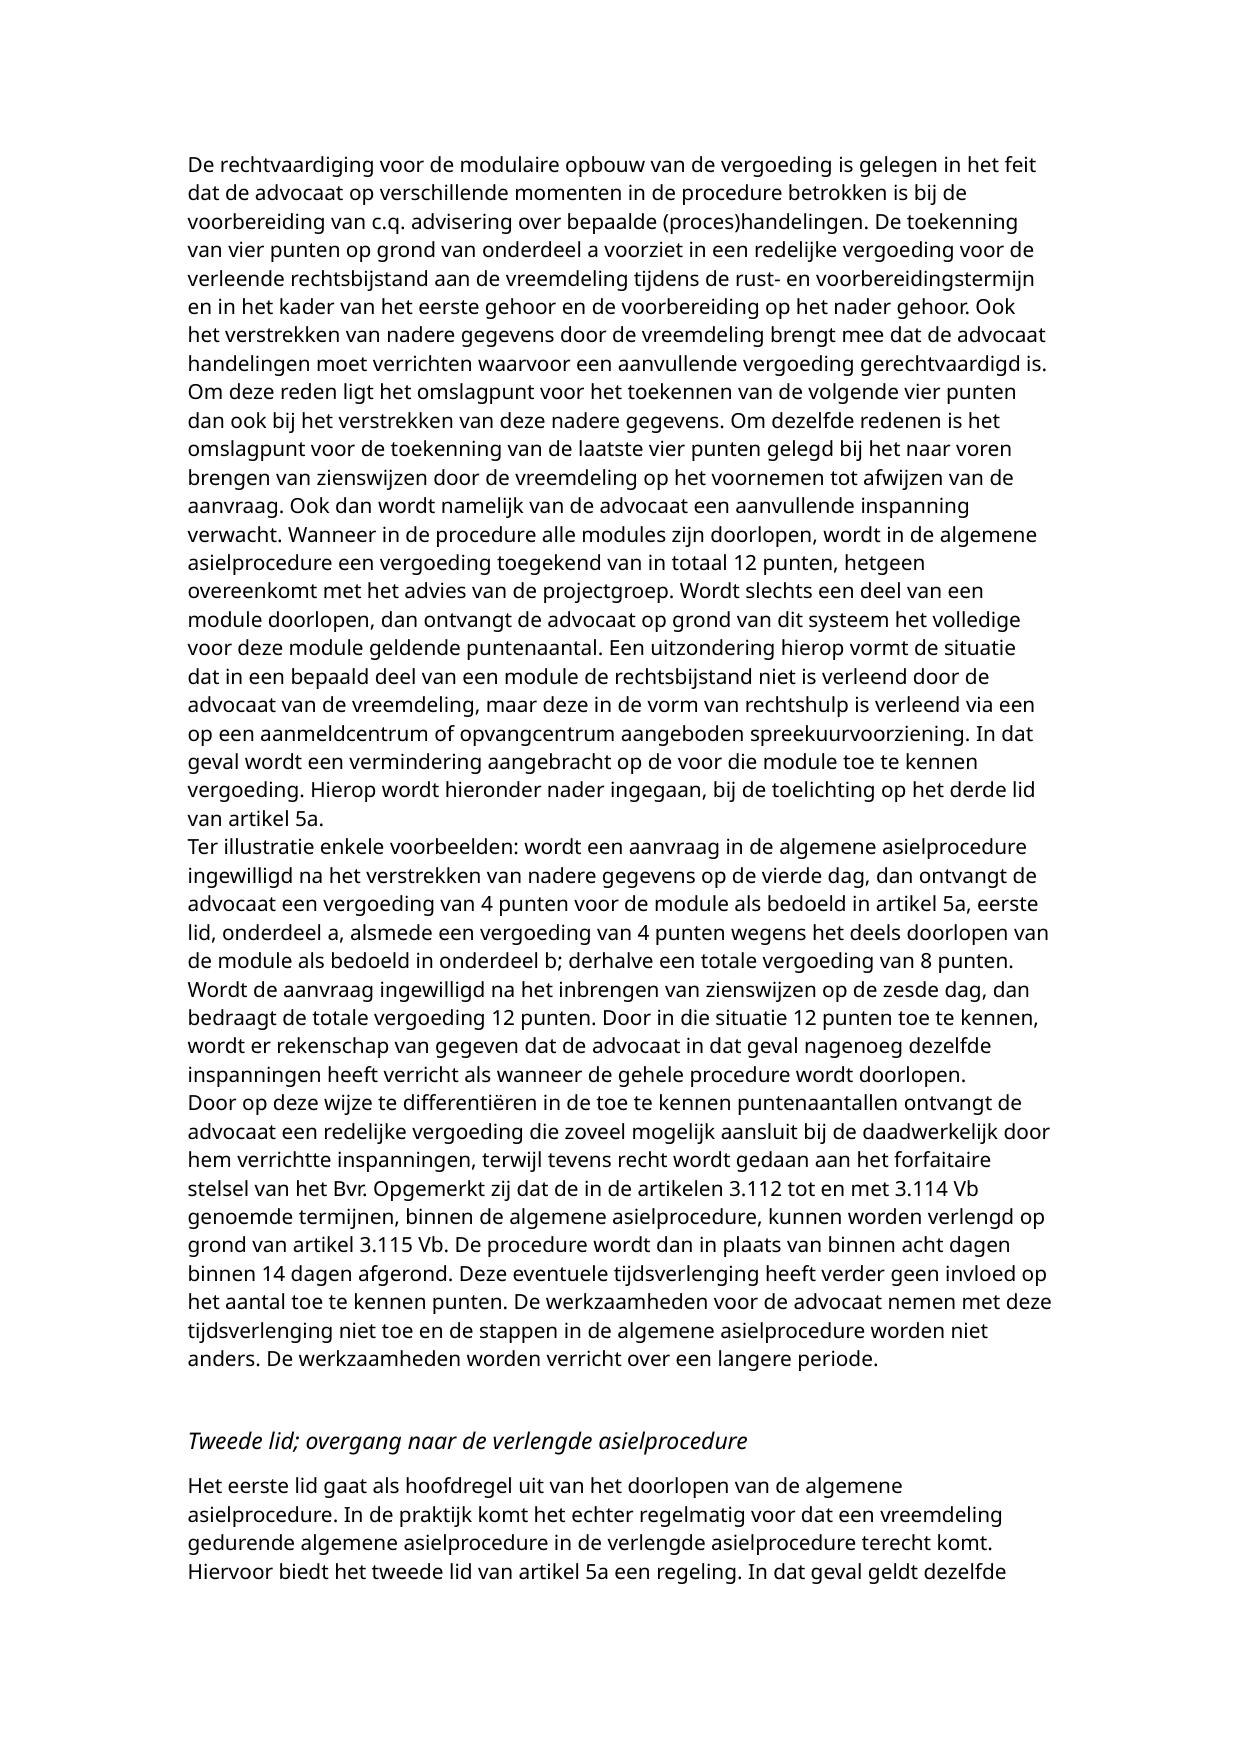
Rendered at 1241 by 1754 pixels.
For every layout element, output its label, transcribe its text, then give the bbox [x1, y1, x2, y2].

subtitle Tweede lid; overgang naar de verlengde asielprocedure [187, 1425, 1053, 1457]
text Ter illustratie enkele voorbeelden: wordt een aanvraag in de algemene asielprocedure ingewilligd na het verstrekken van nadere gegevens op de vierde dag, dan ontvangt de advocaat een vergoeding van 4 punten voor de module als bedoeld in artikel 5a, eerste lid, onderdeel a, alsmede een vergoeding van 4 punten wegens het deels doorlopen van de module als bedoeld in onderdeel b; derhalve een totale vergoeding van 8 punten. Wordt de aanvraag ingewilligd na het inbrengen van zienswijzen op de zesde dag, dan bedraagt de totale vergoeding 12 punten. Door in die situatie 12 punten toe te kennen, wordt er rekenschap van gegeven dat de advocaat in dat geval nagenoeg dezelfde inspanningen heeft verricht als wanneer de gehele procedure wordt doorlopen. [187, 832, 1053, 1088]
text De rechtvaardiging voor de modulaire opbouw van de vergoeding is gelegen in het feit dat de advocaat op verschillende momenten in de procedure betrokken is bij de voorbereiding van c.q. advisering over bepaalde (proces)handelingen. De toekenning van vier punten op grond van onderdeel a voorziet in een redelijke vergoeding voor de verleende rechtsbijstand aan de vreemdeling tijdens de rust- en voorbereidingstermijn en in het kader van het eerste gehoor en de voorbereiding op het nader gehoor. Ook het verstrekken van nadere gegevens door de vreemdeling brengt mee dat de advocaat handelingen moet verrichten waarvoor een aanvullende vergoeding gerechtvaardigd is. Om deze reden ligt het omslagpunt voor het toekennen van de volgende vier punten dan ook bij het verstrekken van deze nadere gegevens. Om dezelfde redenen is het omslagpunt voor de toekenning van de laatste vier punten gelegd bij het naar voren brengen van zienswijzen door de vreemdeling op het voornemen tot afwijzen van de aanvraag. Ook dan wordt namelijk van de advocaat een aanvullende inspanning verwacht. Wanneer in de procedure alle modules zijn doorlopen, wordt in de algemene asielprocedure een vergoeding toegekend van in totaal 12 punten, hetgeen overeenkomt met het advies van de projectgroep. Wordt slechts een deel van een module doorlopen, dan ontvangt de advocaat op grond van dit systeem het volledige voor deze module geldende puntenaantal. Een uitzondering hierop vormt de situatie dat in een bepaald deel van een module de rechtsbijstand niet is verleend door de advocaat van de vreemdeling, maar deze in de vorm van rechtshulp is verleend via een op een aanmeldcentrum of opvangcentrum aangeboden spreekuurvoorziening. In dat geval wordt een vermindering aangebracht op de voor die module toe te kennen vergoeding. Hierop wordt hieronder nader ingegaan, bij de toelichting op het derde lid van artikel 5a. [187, 150, 1053, 832]
text Het eerste lid gaat als hoofdregel uit van het doorlopen van de algemene asielprocedure. In de praktijk komt het echter regelmatig voor dat een vreemdeling gedurende algemene asielprocedure in de verlengde asielprocedure terecht komt. Hiervoor biedt het tweede lid van artikel 5a een regeling. In dat geval geldt dezelfde [187, 1472, 1053, 1585]
text Door op deze wijze te differentiëren in de toe te kennen puntenaantallen ontvangt de advocaat een redelijke vergoeding die zoveel mogelijk aansluit bij de daadwerkelijk door hem verrichtte inspanningen, terwijl tevens recht wordt gedaan aan het forfaitaire stelsel van het Bvr. Opgemerkt zij dat de in de artikelen 3.112 tot en met 3.114 Vb genoemde termijnen, binnen de algemene asielprocedure, kunnen worden verlengd op grond van artikel 3.115 Vb. De procedure wordt dan in plaats van binnen acht dagen binnen 14 dagen afgerond. Deze eventuele tijdsverlenging heeft verder geen invloed op het aantal toe te kennen punten. De werkzaamheden voor de advocaat nemen met deze tijdsverlenging niet toe en de stappen in de algemene asielprocedure worden niet anders. De werkzaamheden worden verricht over een langere periode. [187, 1088, 1053, 1373]
